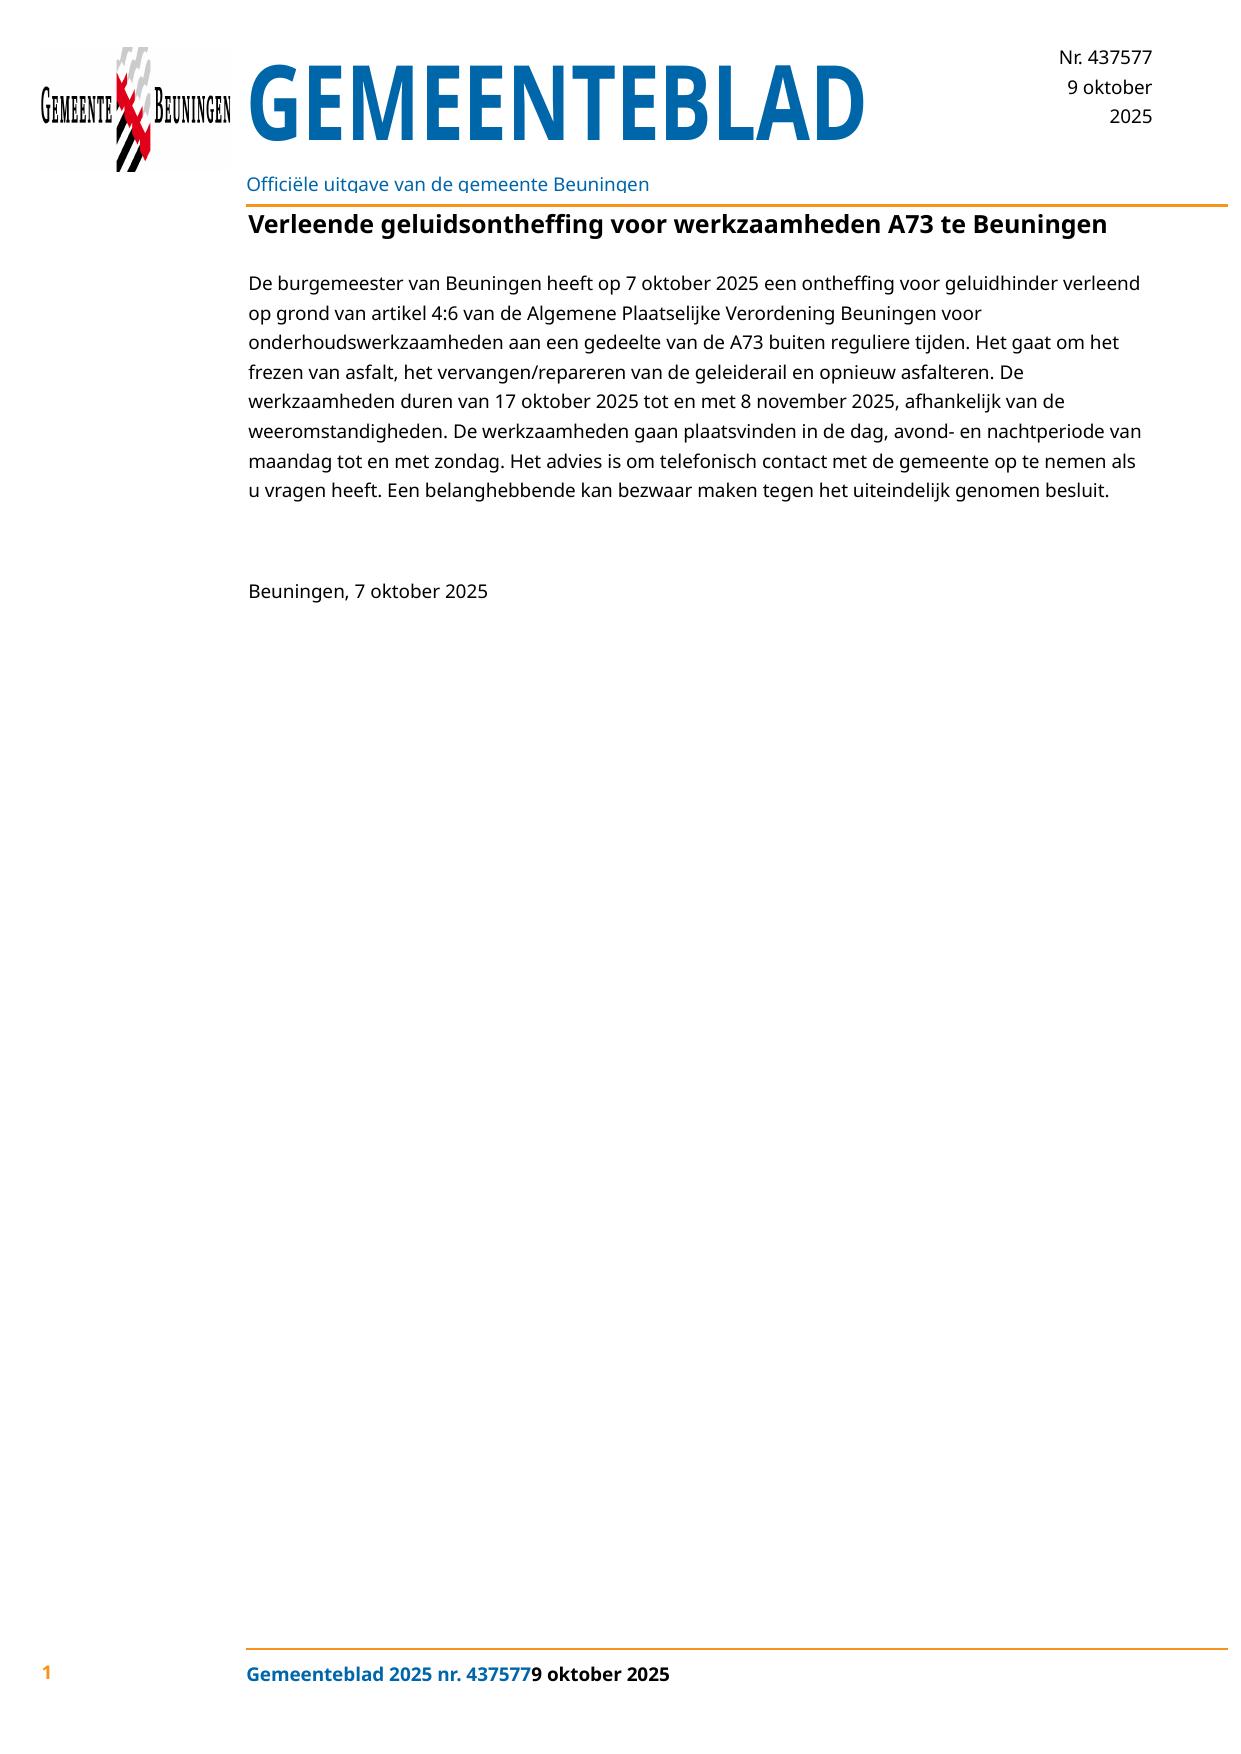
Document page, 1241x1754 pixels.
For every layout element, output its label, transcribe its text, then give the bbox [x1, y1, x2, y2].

text Verleende geluidsontheffing voor werkzaamheden A73 te Beuningen [248, 207, 1152, 241]
text De burgemeester van Beuningen heeft op 7 oktober 2025 een ontheffing voor geluidhinder verleend op grond van artikel 4:6 van de Algemene Plaatselijke Verordening Beuningen voor onderhoudswerkzaamheden aan een gedeelte van de A73 buiten reguliere tijden. Het gaat om het frezen van asfalt, het vervangen/repareren van de geleiderail en opnieuw asfalteren. De werkzaamheden duren van 17 oktober 2025 tot en met 8 november 2025, afhankelijk van de weeromstandigheden. De werkzaamheden gaan plaatsvinden in de dag, avond- en nachtperiode van maandag tot en met zondag. Het advies is om telefonisch contact met de gemeente op te nemen als u vragen heeft. Een belanghebbende kan bezwaar maken tegen het uiteindelijk genomen besluit. [248, 270, 1152, 503]
picture [41, 47, 231, 172]
text Beuningen, 7 oktober 2025 [248, 578, 1152, 604]
